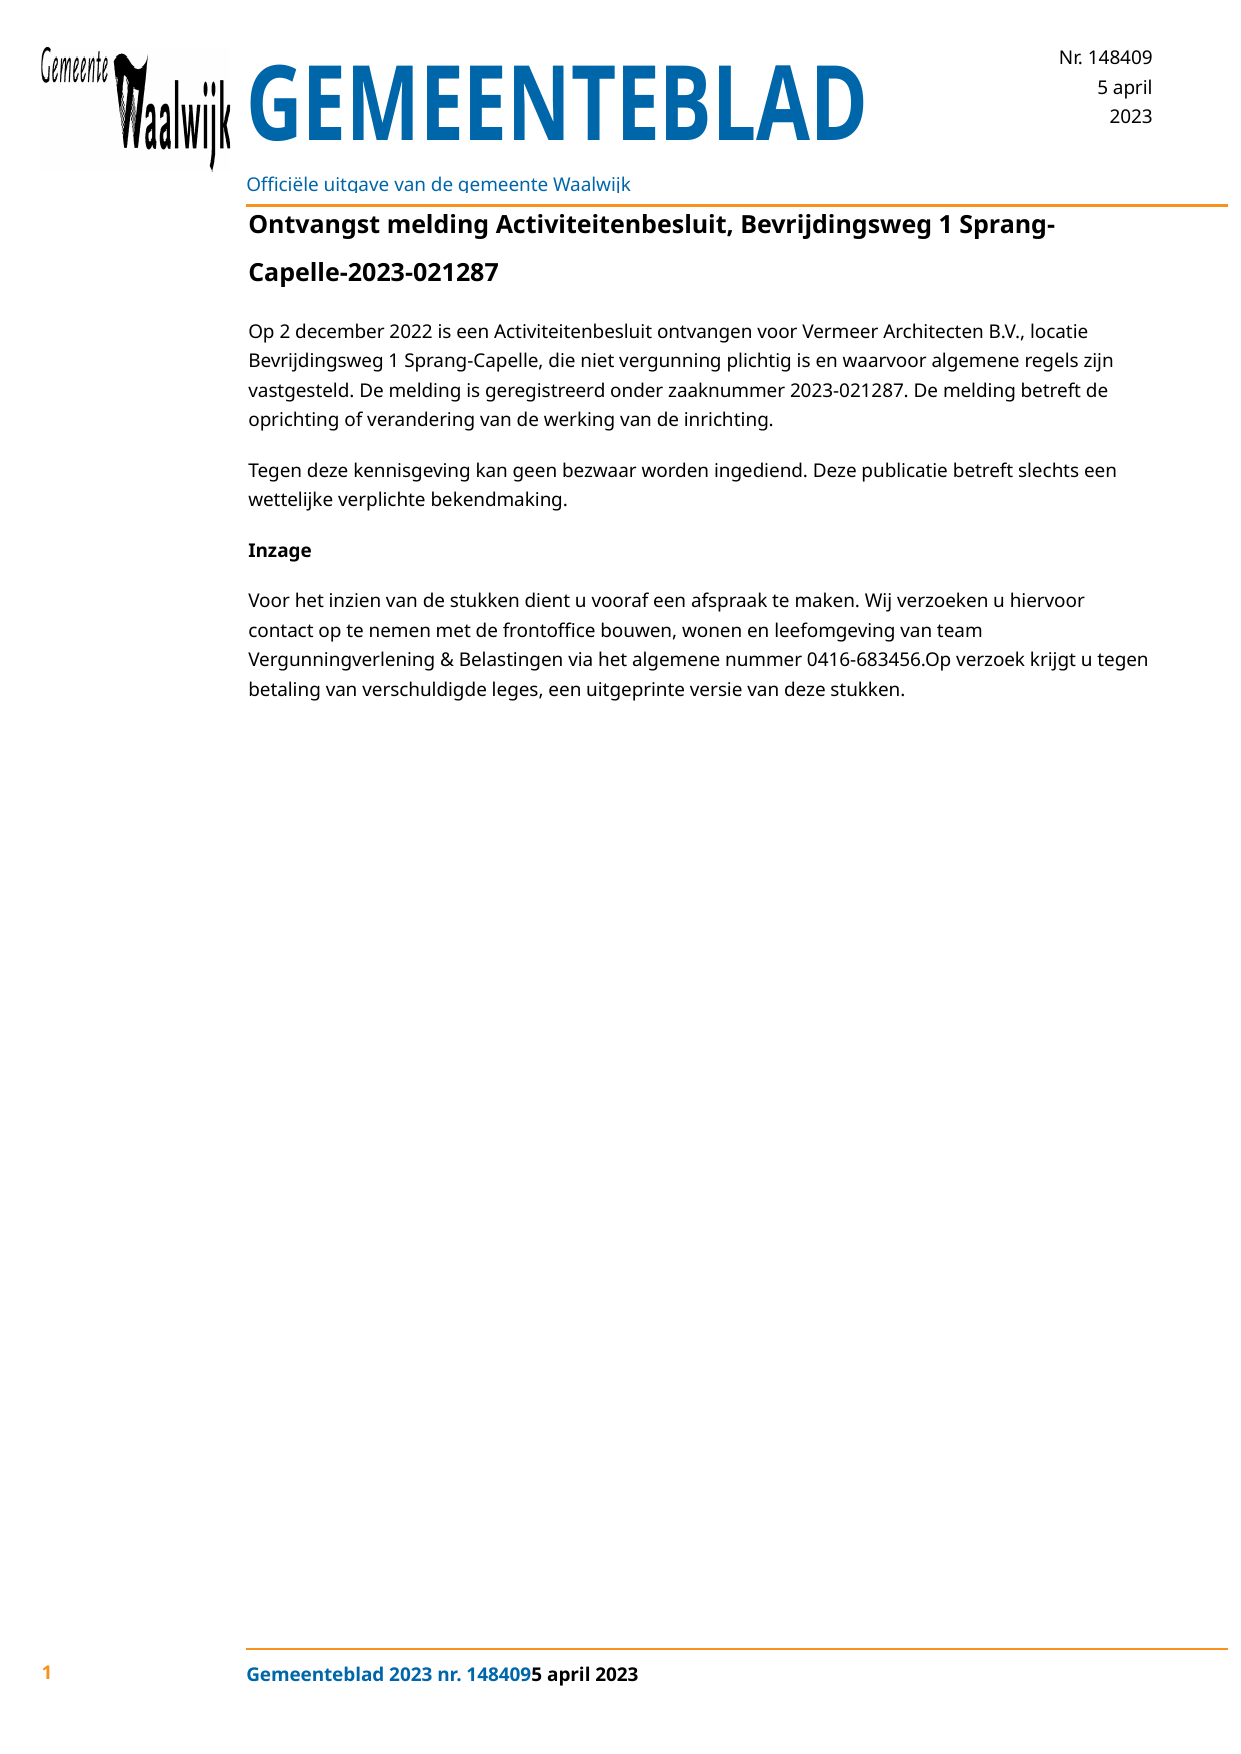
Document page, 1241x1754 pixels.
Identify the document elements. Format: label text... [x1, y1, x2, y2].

picture [41, 47, 231, 172]
text Tegen deze kennisgeving kan geen bezwaar worden ingediend. Deze publicatie betreft slechts een wettelijke verplichte bekendmaking. [248, 457, 1152, 512]
text Inzage [248, 537, 1152, 563]
text Voor het inzien van de stukken dient u vooraf een afspraak te maken. Wij verzoeken u hiervoor contact op te nemen met de frontoffice bouwen, wonen en leefomgeving van team Vergunningverlening & Belastingen via het algemene nummer 0416-683456.Op verzoek krijgt u tegen betaling van verschuldigde leges, een uitgeprinte versie van deze stukken. [248, 587, 1152, 702]
text Op 2 december 2022 is een Activiteitenbesluit ontvangen voor Vermeer Architecten B.V., locatie Bevrijdingsweg 1 Sprang-Capelle, die niet vergunning plichtig is en waarvoor algemene regels zijn vastgesteld. De melding is geregistreerd onder zaaknummer 2023-021287. De melding betreft de oprichting of verandering van de werking van de inrich­ting. [248, 318, 1152, 432]
text Ontvangst melding Activiteitenbesluit, Bevrijdingsweg 1 Sprang-Capelle-2023-021287 [248, 207, 1152, 288]
